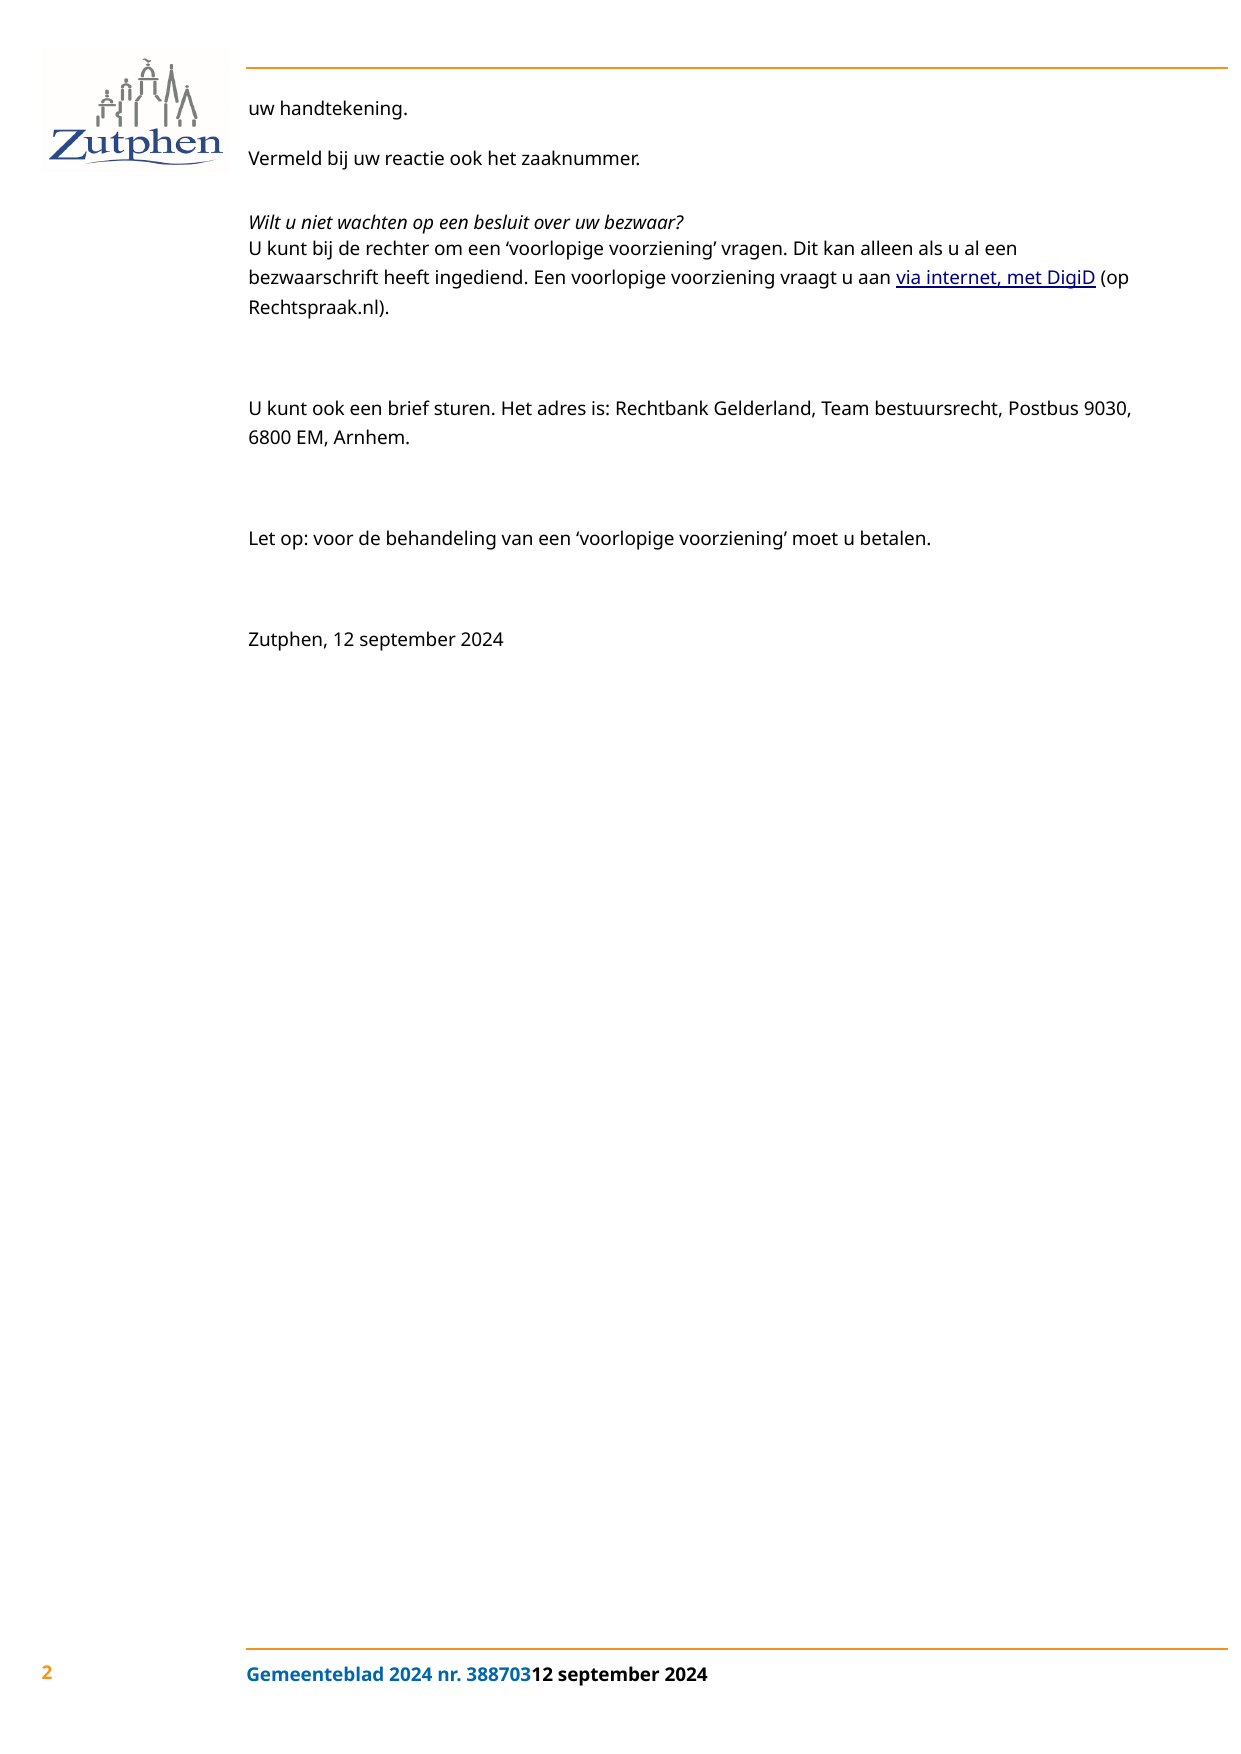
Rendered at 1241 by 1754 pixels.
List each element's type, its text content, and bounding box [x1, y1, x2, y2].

text U kunt bij de rechter om een ‘voorlopige voorziening’ vragen. Dit kan alleen als u al een bezwaarschrift heeft ingediend. Een voorlopige voorziening vraagt u aan via internet, met DigiD (op Rechtspraak.nl). [248, 235, 1152, 320]
text U kunt ook een brief sturen. Het adres is: Rechtbank Gelderland, Team bestuursrecht, Postbus 9030, 6800 EM, Arnhem. [248, 395, 1152, 450]
text Vermeld bij uw reactie ook het zaaknummer. [248, 145, 1152, 171]
text Wilt u niet wachten op een besluit over uw bezwaar? [248, 209, 1152, 235]
text uw handtekening. [248, 95, 1152, 121]
picture [41, 47, 231, 172]
text Zutphen, 12 september 2024 [248, 626, 1152, 652]
text Let op: voor de behandeling van een ‘voorlopige voorziening’ moet u betalen. [248, 525, 1152, 551]
